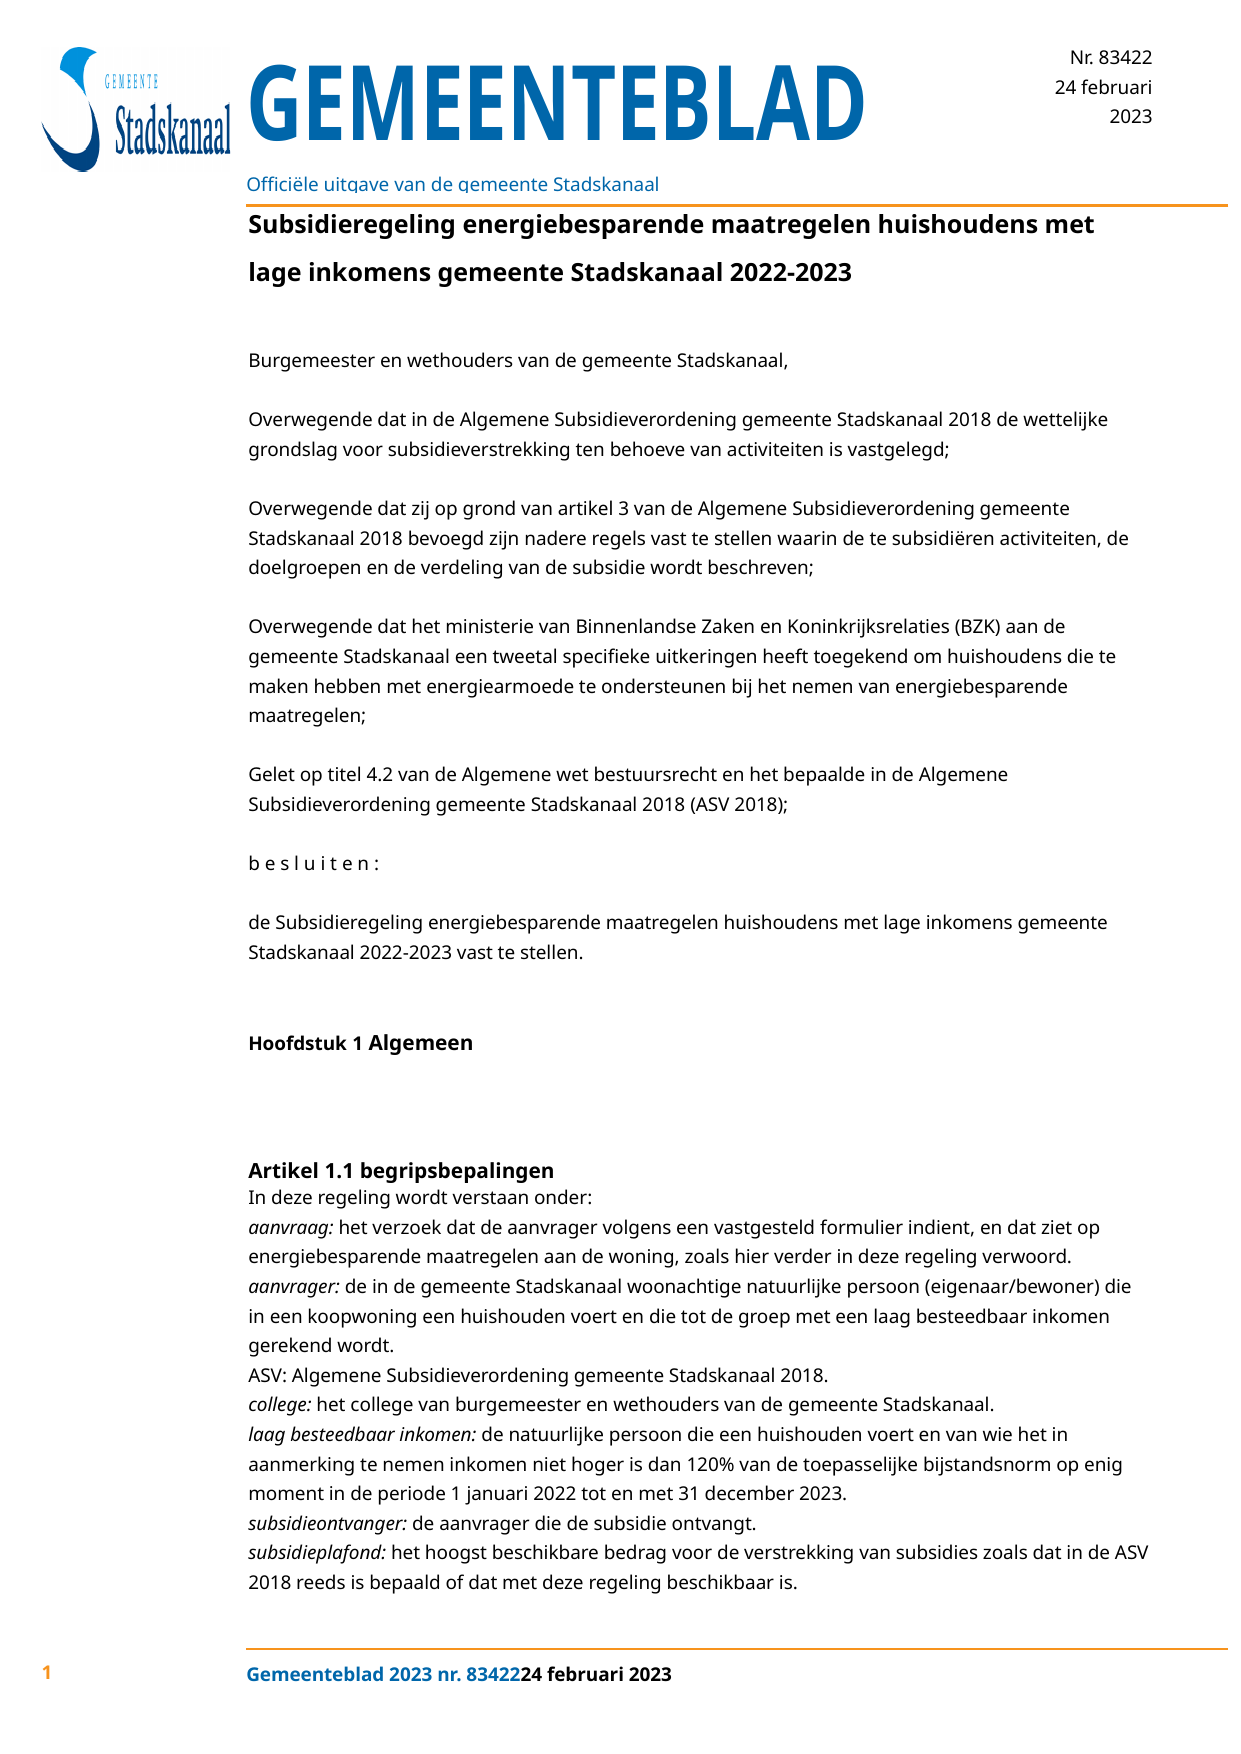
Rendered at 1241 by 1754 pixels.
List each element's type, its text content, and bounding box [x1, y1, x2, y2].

text Overwegende dat het ministerie van Binnenlandse Zaken en Koninkrijksrelaties (BZK) aan de gemeente Stadskanaal een tweetal specifieke uitkeringen heeft toegekend om huishoudens die te maken hebben met energiearmoede te ondersteunen bij het nemen van energiebesparende maatregelen; [248, 614, 1152, 728]
text Subsidieregeling energiebesparende maatregelen huishoudens met lage inkomens gemeente Stadskanaal 2022-2023 [248, 207, 1152, 288]
text subsidieplafond: het hoogst beschikbare bedrag voor de verstrekking van subsidies zoals dat in de ASV 2018 reeds is bepaald of dat met deze regeling beschikbaar is. [248, 1539, 1152, 1595]
text laag besteedbaar inkomen: de natuurlijke persoon die een huishouden voert en van wie het in aanmerking te nemen inkomen niet hoger is dan 120% van de toepasselijke bijstandsnorm op enig moment in de periode 1 januari 2022 tot en met 31 december 2023. [248, 1421, 1152, 1506]
text Overwegende dat zij op grond van artikel 3 van de Algemene Subsidieverordening gemeente Stadskanaal 2018 bevoegd zijn nadere regels vast te stellen waarin de te subsidiëren activiteiten, de doelgroepen en de verdeling van de subsidie wordt beschreven; [248, 495, 1152, 580]
text Gelet op titel 4.2 van de Algemene wet bestuursrecht en het bepaalde in de Algemene Subsidieverordening gemeente Stadskanaal 2018 (ASV 2018); [248, 762, 1152, 817]
picture [41, 47, 231, 172]
text de Subsidieregeling energiebesparende maatregelen huishoudens met lage inkomens gemeente Stadskanaal 2022-2023 vast te stellen. [248, 909, 1152, 965]
text Burgemeester en wethouders van de gemeente Stadskanaal, [248, 347, 1152, 373]
text In deze regeling wordt verstaan onder: [248, 1184, 1152, 1210]
text subsidieontvanger: de aanvrager die de subsidie ontvangt. [248, 1510, 1152, 1536]
text Hoofdstuk 1 Algemeen [248, 1028, 1152, 1056]
text aanvrager: de in de gemeente Stadskanaal woonachtige natuurlijke persoon (eigenaar/bewoner) die in een koopwoning een huishouden voert en die tot de groep met een laag besteedbaar inkomen gerekend wordt. [248, 1273, 1152, 1358]
text aanvraag: het verzoek dat de aanvrager volgens een vastgesteld formulier indient, en dat ziet op energiebesparende maatregelen aan de woning, zoals hier verder in deze regeling verwoord. [248, 1214, 1152, 1269]
text ASV: Algemene Subsidieverordening gemeente Stadskanaal 2018. [248, 1362, 1152, 1388]
text Artikel 1.1 begripsbepalingen [248, 1156, 1152, 1184]
text college: het college van burgemeester en wethouders van de gemeente Stadskanaal. [248, 1392, 1152, 1417]
text b e s l u i t e n : [248, 850, 1152, 876]
text Overwegende dat in de Algemene Subsidieverordening gemeente Stadskanaal 2018 de wettelijke grondslag voor subsidieverstrekking ten behoeve van activiteiten is vastgelegd; [248, 407, 1152, 462]
